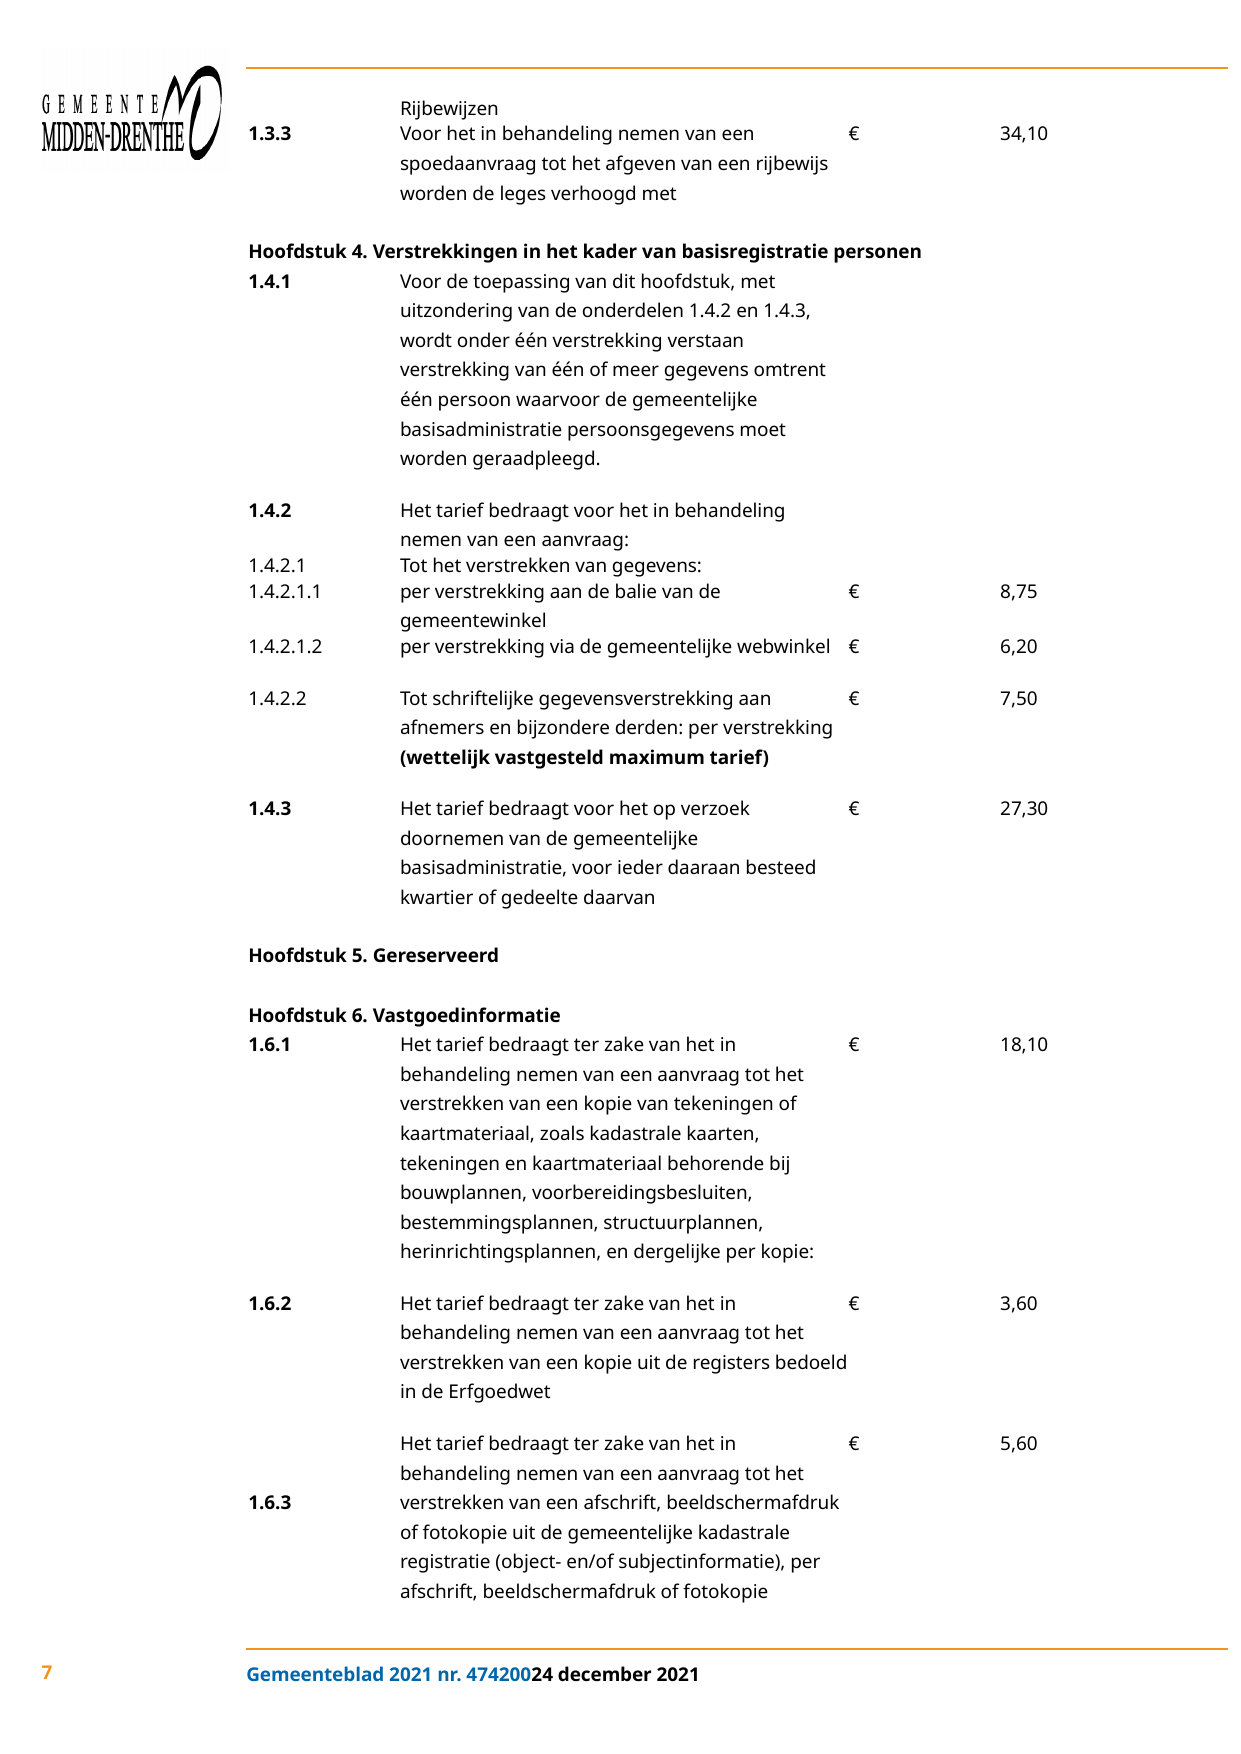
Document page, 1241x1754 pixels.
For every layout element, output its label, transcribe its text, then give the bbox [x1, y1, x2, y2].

table_header 1.4.1 [248, 268, 400, 471]
table_cell [1000, 552, 1152, 578]
table_cell [1000, 770, 1152, 795]
table_cell Voor het in behandeling nemen van een spoedaanvraag tot het afgeven van een rijbewijs worden de leges verhoogd met [400, 121, 848, 205]
table_cell 27,30 [1000, 795, 1152, 910]
table_cell [1000, 1264, 1152, 1290]
table_cell 5,60 [1000, 1430, 1152, 1604]
table_cell [848, 1405, 1000, 1430]
table_cell [400, 659, 848, 685]
table_cell [400, 471, 848, 497]
table_cell € [848, 633, 1000, 659]
table_cell [848, 770, 1000, 795]
table_header Voor de toepassing van dit hoofdstuk, met uitzondering van de onderdelen 1.4.2 en 1.4.3, wordt onder één verstrekking verstaan verstrekking van één of meer gegevens omtrent één persoon waarvoor de gemeentelijke basisadministratie persoonsgegevens moet worden geraadpleegd. [400, 268, 848, 471]
table_cell [848, 95, 1000, 121]
table_cell 7,50 [1000, 685, 1152, 769]
table_cell [248, 95, 400, 121]
table_cell 1.4.2.1 [248, 552, 400, 578]
table_header € [848, 1031, 1000, 1264]
table_cell [848, 1264, 1000, 1290]
text Hoofdstuk 4. Verstrekkingen in het kader van basisregistratie personen [248, 238, 1152, 264]
table_cell 1.6.2 [248, 1290, 400, 1404]
table_cell Tot het verstrekken van gegevens: [400, 552, 848, 578]
table_cell € [848, 685, 1000, 769]
table_cell € [848, 578, 1000, 633]
table_cell [248, 471, 400, 497]
table_cell € [848, 121, 1000, 205]
table_header 18,10 [1000, 1031, 1152, 1264]
text Hoofdstuk 6. Vastgoedinformatie [248, 1002, 1152, 1027]
picture [41, 47, 231, 172]
table_cell 8,75 [1000, 578, 1152, 633]
table_cell 34,10 [1000, 121, 1152, 205]
text Hoofdstuk 5. Gereserveerd [248, 943, 1152, 968]
table_cell [848, 497, 1000, 552]
table_cell € [848, 1430, 1000, 1604]
table_cell [1000, 1405, 1152, 1430]
table_cell € [848, 795, 1000, 910]
table_cell 1.4.2.1.1 [248, 578, 400, 633]
table_cell [400, 1405, 848, 1430]
table_cell [1000, 95, 1152, 121]
table_cell [400, 1264, 848, 1290]
table_cell per verstrekking via de gemeentelijke webwinkel [400, 633, 848, 659]
table_cell [248, 770, 400, 795]
table_cell Tot schriftelijke gegevensverstrekking aan afnemers en bijzondere derden: per verstrekking (wettelijk vastgesteld maximum tarief) [400, 685, 848, 769]
table_cell 1.4.2.2 [248, 685, 400, 769]
table_cell 1.6.3 [248, 1430, 400, 1604]
table_cell € [848, 1290, 1000, 1404]
table_cell 3,60 [1000, 1290, 1152, 1404]
table_cell Het tarief bedraagt ter zake van het in behandeling nemen van een aanvraag tot het verstrekken van een afschrift, beeldschermafdruk of fotokopie uit de gemeentelijke kadastrale registratie (object- en/of subjectinformatie), per afschrift, beeldschermafdruk of fotokopie [400, 1430, 848, 1604]
table_cell Rijbewijzen [400, 95, 848, 121]
table_cell per verstrekking aan de balie van de gemeentewinkel [400, 578, 848, 633]
table_header [1000, 268, 1152, 471]
table_cell [400, 770, 848, 795]
table_cell 1.4.3 [248, 795, 400, 910]
table_cell Het tarief bedraagt voor het in behandeling nemen van een aanvraag: [400, 497, 848, 552]
table_cell [848, 552, 1000, 578]
table_cell [1000, 497, 1152, 552]
table_cell [248, 659, 400, 685]
table_cell [248, 1405, 400, 1430]
table_cell [1000, 471, 1152, 497]
table_cell 1.3.3 [248, 121, 400, 205]
table_cell 1.4.2 [248, 497, 400, 552]
table_cell [848, 471, 1000, 497]
table_cell 6,20 [1000, 633, 1152, 659]
table_header 1.6.1 [248, 1031, 400, 1264]
table_cell [248, 1264, 400, 1290]
table_cell Het tarief bedraagt ter zake van het in behandeling nemen van een aanvraag tot het verstrekken van een kopie uit de registers bedoeld in de Erfgoedwet [400, 1290, 848, 1404]
table_header [848, 268, 1000, 471]
table_cell Het tarief bedraagt voor het op verzoek doornemen van de gemeentelijke basisadministratie, voor ieder daaraan besteed kwartier of gedeelte daarvan [400, 795, 848, 910]
table_header Het tarief bedraagt ter zake van het in behandeling nemen van een aanvraag tot het verstrekken van een kopie van tekeningen of kaartmateriaal, zoals kadastrale kaarten, tekeningen en kaartmateriaal behorende bij bouwplannen, voorbereidingsbesluiten, bestemmingsplannen, structuurplannen, herinrichtingsplannen, en dergelijke per kopie: [400, 1031, 848, 1264]
table_cell 1.4.2.1.2 [248, 633, 400, 659]
table_cell [1000, 659, 1152, 685]
table_cell [848, 659, 1000, 685]
